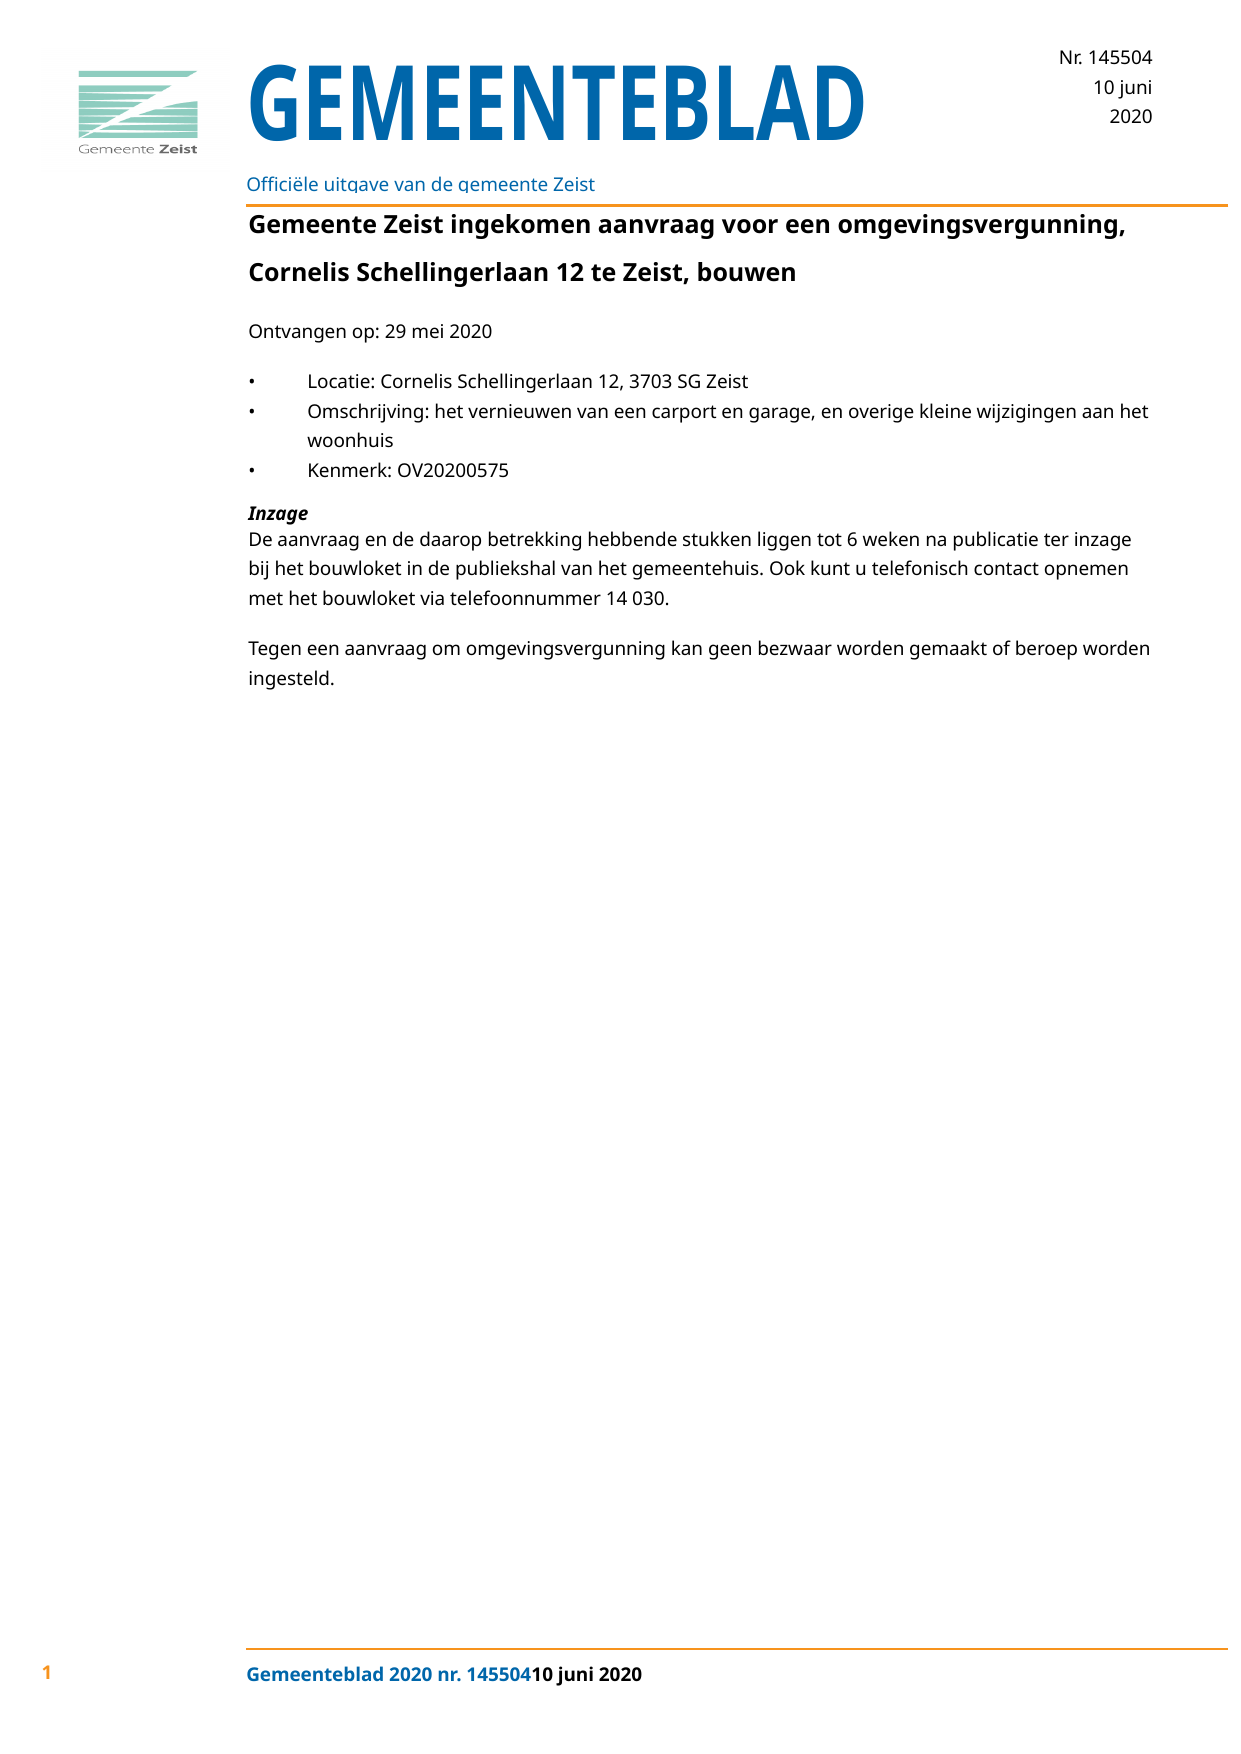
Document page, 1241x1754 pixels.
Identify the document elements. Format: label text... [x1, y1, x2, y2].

list Kenmerk: OV20200575 [248, 457, 1152, 483]
picture [41, 47, 231, 172]
list Locatie: Cornelis Schellingerlaan 12, 3703 SG Zeist [248, 368, 1152, 394]
text Tegen een aanvraag om omgevingsvergunning kan geen bezwaar worden gemaakt of beroep worden ingesteld. [248, 636, 1152, 691]
text Inzage [248, 500, 1152, 526]
list Omschrijving: het vernieuwen van een carport en garage, en overige kleine wijzigingen aan het woonhuis [248, 398, 1152, 453]
text De aanvraag en de daarop betrekking hebbende stukken liggen tot 6 weken na publicatie ter inzage bij het bouwloket in de publiekshal van het gemeentehuis. Ook kunt u telefonisch contact opnemen met het bouwloket via telefoonnummer 14 030. [248, 526, 1152, 611]
text Gemeente Zeist ingekomen aanvraag voor een omgevingsvergunning, Cornelis Schellingerlaan 12 te Zeist, bouwen [248, 207, 1152, 288]
text Ontvangen op: 29 mei 2020 [248, 318, 1152, 344]
